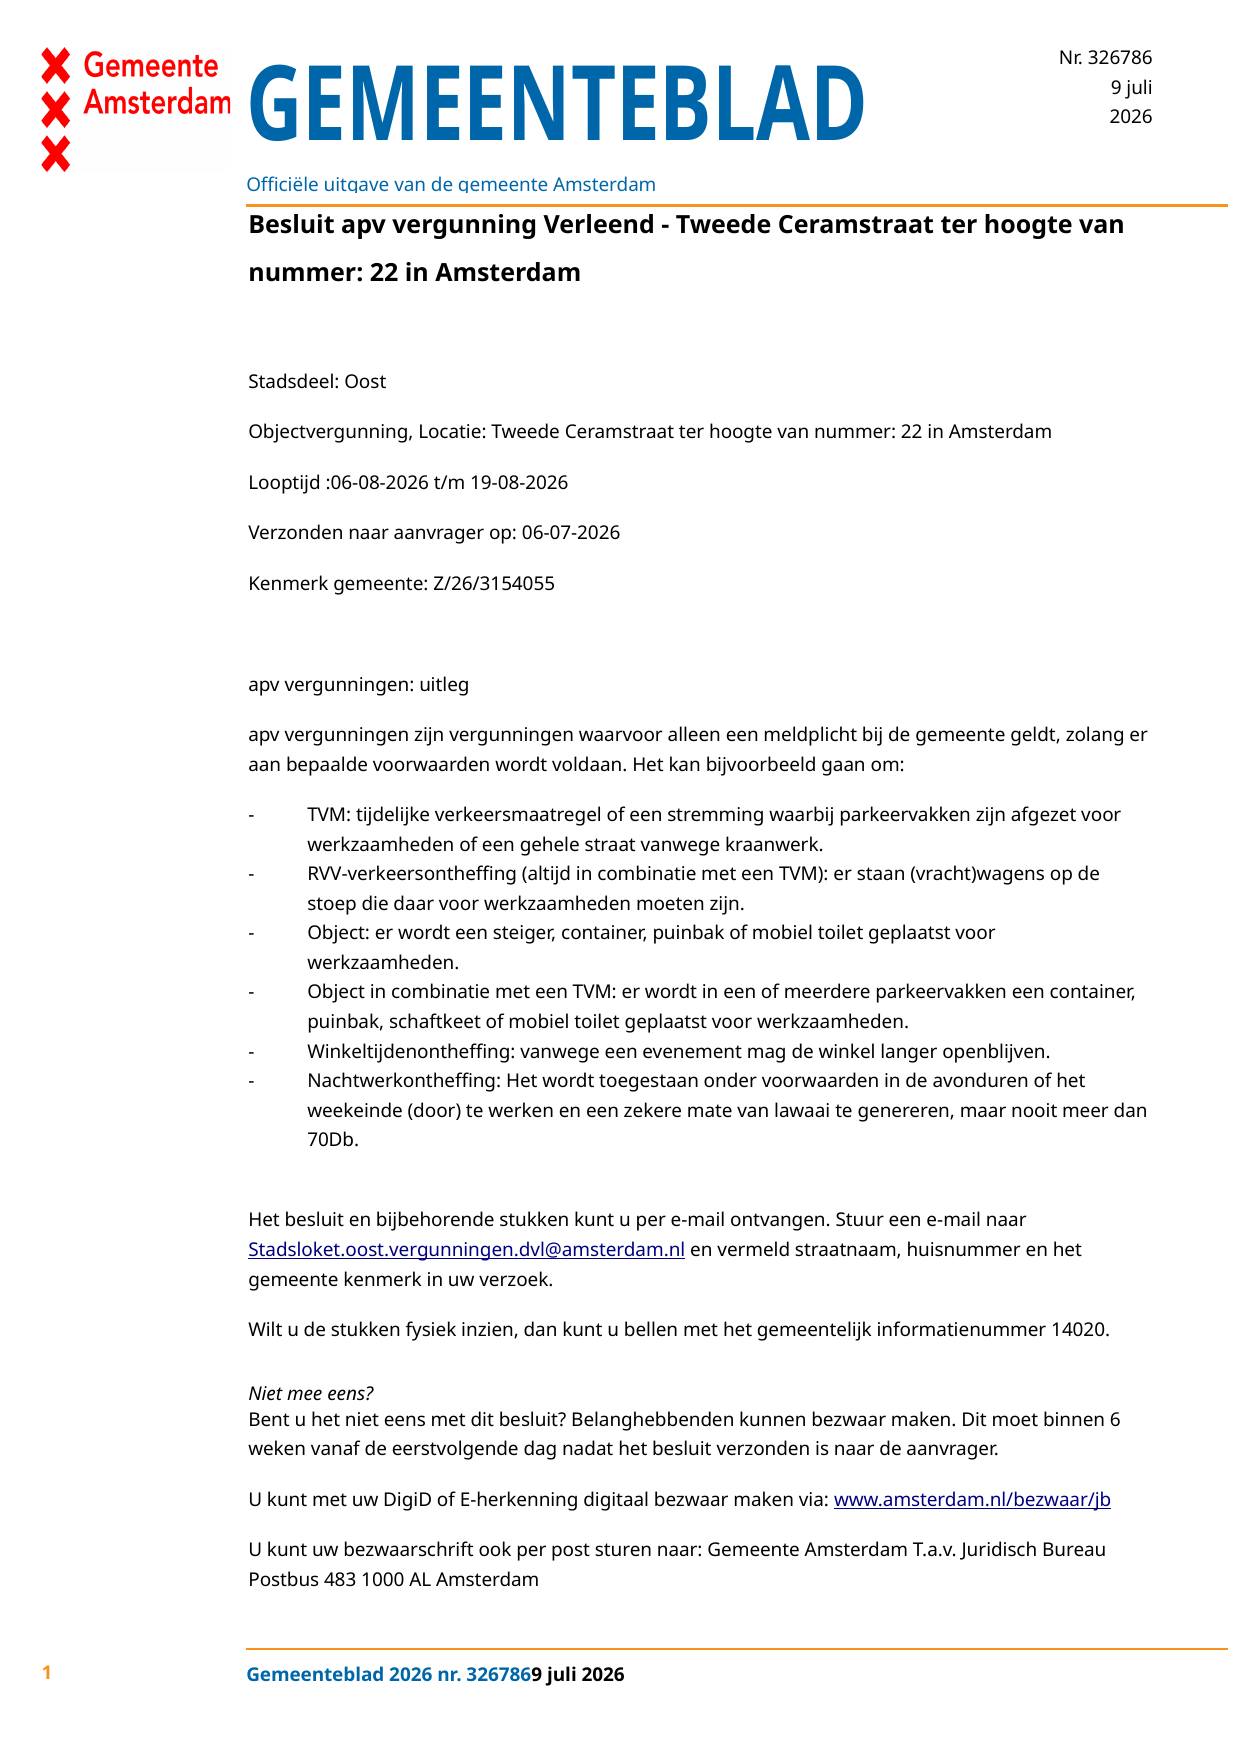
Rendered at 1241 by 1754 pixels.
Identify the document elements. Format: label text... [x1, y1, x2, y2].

text Wilt u de stukken fysiek inzien, dan kunt u bellen met het gemeentelijk informatienummer 14020. [248, 1316, 1152, 1342]
text apv vergunningen: uitleg [248, 671, 1152, 697]
text Kenmerk gemeente: Z/26/3154055 [248, 570, 1152, 596]
picture [41, 47, 231, 172]
text Niet mee eens? [248, 1380, 1152, 1406]
list Object: er wordt een steiger, container, puinbak of mobiel toilet geplaatst voor werkzaamheden. [248, 919, 1152, 975]
text Stadsdeel: Oost [248, 368, 1152, 394]
text Besluit apv vergunning Verleend - Tweede Ceramstraat ter hoogte van nummer: 22 in Amsterdam [248, 207, 1152, 288]
list Nachtwerkontheffing: Het wordt toegestaan onder voorwaarden in de avonduren of het weekeinde (door) te werken en een zekere mate van lawaai te genereren, maar nooit meer dan 70Db. [248, 1067, 1152, 1152]
text Verzonden naar aanvrager op: 06-07-2026 [248, 519, 1152, 545]
text Looptijd :06-08-2026 t/m 19-08-2026 [248, 469, 1152, 495]
list Winkeltijdenontheffing: vanwege een evenement mag de winkel langer openblijven. [248, 1038, 1152, 1064]
text apv vergunningen zijn vergunningen waarvoor alleen een meldplicht bij de gemeente geldt, zolang er aan bepaalde voorwaarden wordt voldaan. Het kan bijvoorbeeld gaan om: [248, 721, 1152, 777]
text Het besluit en bijbehorende stukken kunt u per e-mail ontvangen. Stuur een e-mail naar Stadsloket.oost.vergunningen.dvl@amsterdam.nl en vermeld straatnaam, huisnummer en het gemeente kenmerk in uw verzoek. [248, 1207, 1152, 1292]
text U kunt uw bezwaarschrift ook per post sturen naar: Gemeente Amsterdam T.a.v. Juridisch Bureau Postbus 483 1000 AL Amsterdam [248, 1536, 1152, 1592]
text Bent u het niet eens met dit besluit? Belanghebbenden kunnen bezwaar maken. Dit moet binnen 6 weken vanaf de eerstvolgende dag nadat het besluit verzonden is naar de aanvrager. [248, 1406, 1152, 1461]
list Object in combinatie met een TVM: er wordt in een of meerdere parkeervakken een container, puinbak, schaftkeet of mobiel toilet geplaatst voor werkzaamheden. [248, 979, 1152, 1034]
list TVM: tijdelijke verkeersmaatregel of een stremming waarbij parkeervakken zijn afgezet voor werkzaamheden of een gehele straat vanwege kraanwerk. [248, 801, 1152, 857]
list RVV-verkeersontheffing (altijd in combinatie met een TVM): er staan (vracht)wagens op de stoep die daar voor werkzaamheden moeten zijn. [248, 860, 1152, 916]
text Objectvergunning, Locatie: Tweede Ceramstraat ter hoogte van nummer: 22 in Amsterdam [248, 419, 1152, 444]
text U kunt met uw DigiD of E-herkenning digitaal bezwaar maken via: www.amsterdam.nl/bezwaar/jb [248, 1486, 1152, 1512]
